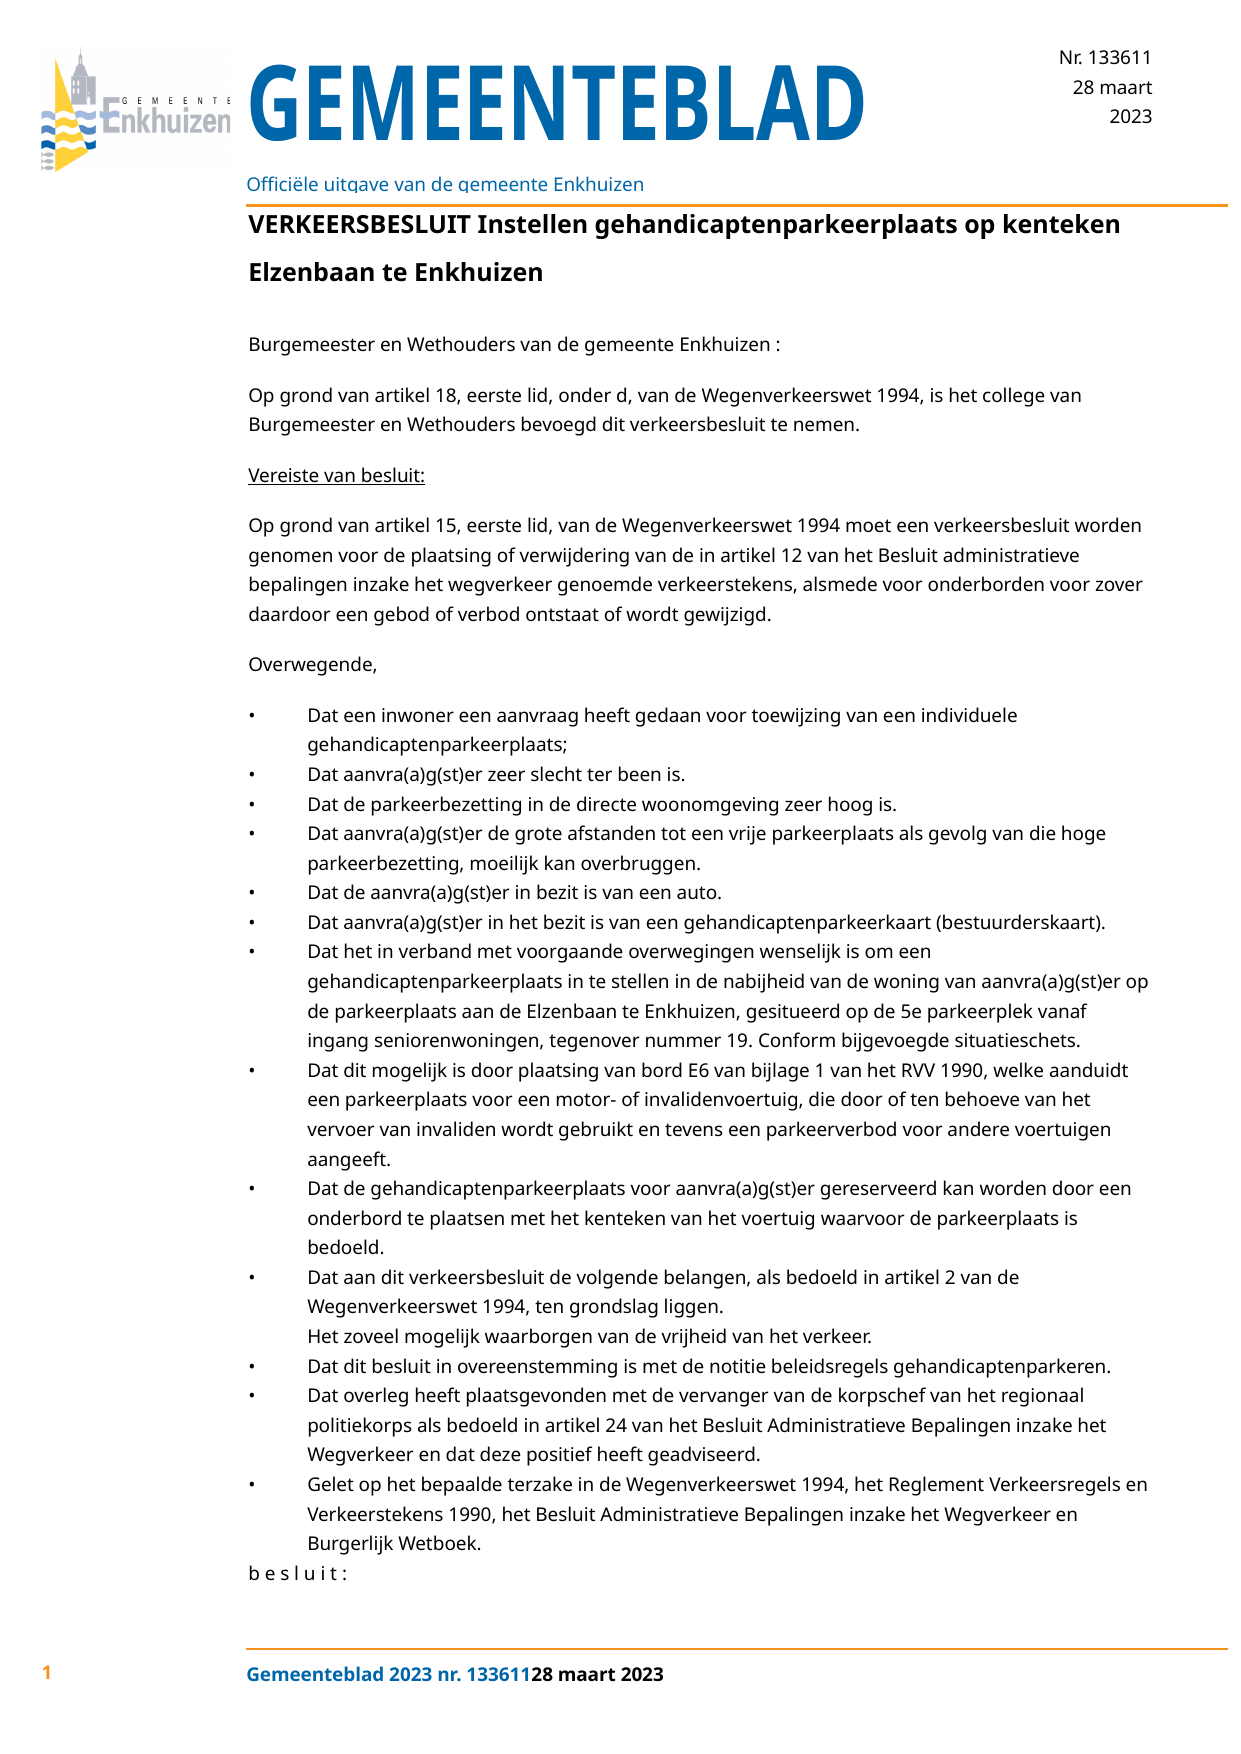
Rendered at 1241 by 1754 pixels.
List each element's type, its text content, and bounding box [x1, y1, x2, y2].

text Op grond van artikel 18, eerste lid, onder d, van de Wegenverkeerswet 1994, is het college van Burgemeester en Wethouders bevoegd dit verkeersbesluit te nemen. [248, 382, 1152, 437]
text Burgemeester en Wethouders van de gemeente Enkhuizen : [248, 332, 1152, 357]
picture [41, 47, 231, 172]
text b e s l u i t : [248, 1560, 1152, 1586]
list Dat de gehandicaptenparkeerplaats voor aanvra(a)g(st)er gereserveerd kan worden door een onderbord te plaatsen met het kenteken van het voertuig waarvoor de parkeerplaats is bedoeld. [248, 1175, 1152, 1260]
list Dat aanvra(a)g(st)er zeer slecht ter been is. [248, 761, 1152, 787]
list Dat overleg heeft plaatsgevonden met de vervanger van de korpschef van het regionaal politiekorps als bedoeld in artikel 24 van het Besluit Administratieve Bepalingen inzake het Wegverkeer en dat deze positief heeft geadviseerd. [248, 1382, 1152, 1467]
list Dat de parkeerbezetting in de directe woonomgeving zeer hoog is. [248, 791, 1152, 816]
text Vereiste van besluit: [248, 462, 1152, 488]
list Dat de aanvra(a)g(st)er in bezit is van een auto. [248, 879, 1152, 905]
list Dat dit besluit in overeenstemming is met de notitie beleidsregels gehandicaptenparkeren. [248, 1353, 1152, 1378]
list Dat aanvra(a)g(st)er de grote afstanden tot een vrije parkeerplaats als gevolg van die hoge parkeerbezetting, moeilijk kan overbruggen. [248, 820, 1152, 876]
text VERKEERSBESLUIT Instellen gehandicaptenparkeerplaats op kenteken Elzenbaan te Enkhuizen [248, 207, 1152, 288]
text Op grond van artikel 15, eerste lid, van de Wegenverkeerswet 1994 moet een verkeersbesluit worden genomen voor de plaatsing of verwijdering van de in artikel 12 van het Besluit administratieve bepalingen inzake het wegverkeer genoemde verkeerstekens, alsmede voor onderborden voor zover daardoor een gebod of verbod ontstaat of wordt gewijzigd. [248, 512, 1152, 627]
list Dat dit mogelijk is door plaatsing van bord E6 van bijlage 1 van het RVV 1990, welke aanduidt een parkeerplaats voor een motor- of invalidenvoertuig, die door of ten behoeve van het vervoer van invaliden wordt gebruikt en tevens een parkeerverbod voor andere voertuigen aangeeft. [248, 1057, 1152, 1171]
list Dat aan dit verkeersbesluit de volgende belangen, als bedoeld in artikel 2 van de Wegenverkeerswet 1994, ten grondslag liggen. [248, 1264, 1152, 1319]
list Gelet op het bepaalde terzake in de Wegenverkeerswet 1994, het Reglement Verkeersregels en Verkeerstekens 1990, het Besluit Administratieve Bepalingen inzake het Wegverkeer en Burgerlijk Wetboek. [248, 1471, 1152, 1556]
list Het zoveel mogelijk waarborgen van de vrijheid van het verkeer. [248, 1323, 1152, 1349]
list Dat het in verband met voorgaande overwegingen wenselijk is om een gehandicaptenparkeerplaats in te stellen in de nabijheid van de woning van aanvra(a)g(st)er op de parkeerplaats aan de Elzenbaan te Enkhuizen, gesitueerd op de 5e parkeerplek vanaf ingang seniorenwoningen, tegenover nummer 19. Conform bijgevoegde situatieschets. [248, 939, 1152, 1053]
text Overwegende, [248, 652, 1152, 677]
list Dat een inwoner een aanvraag heeft gedaan voor toewijzing van een individuele gehandicaptenparkeerplaats; [248, 702, 1152, 757]
list Dat aanvra(a)g(st)er in het bezit is van een gehandicaptenparkeerkaart (bestuurderskaart). [248, 909, 1152, 935]
